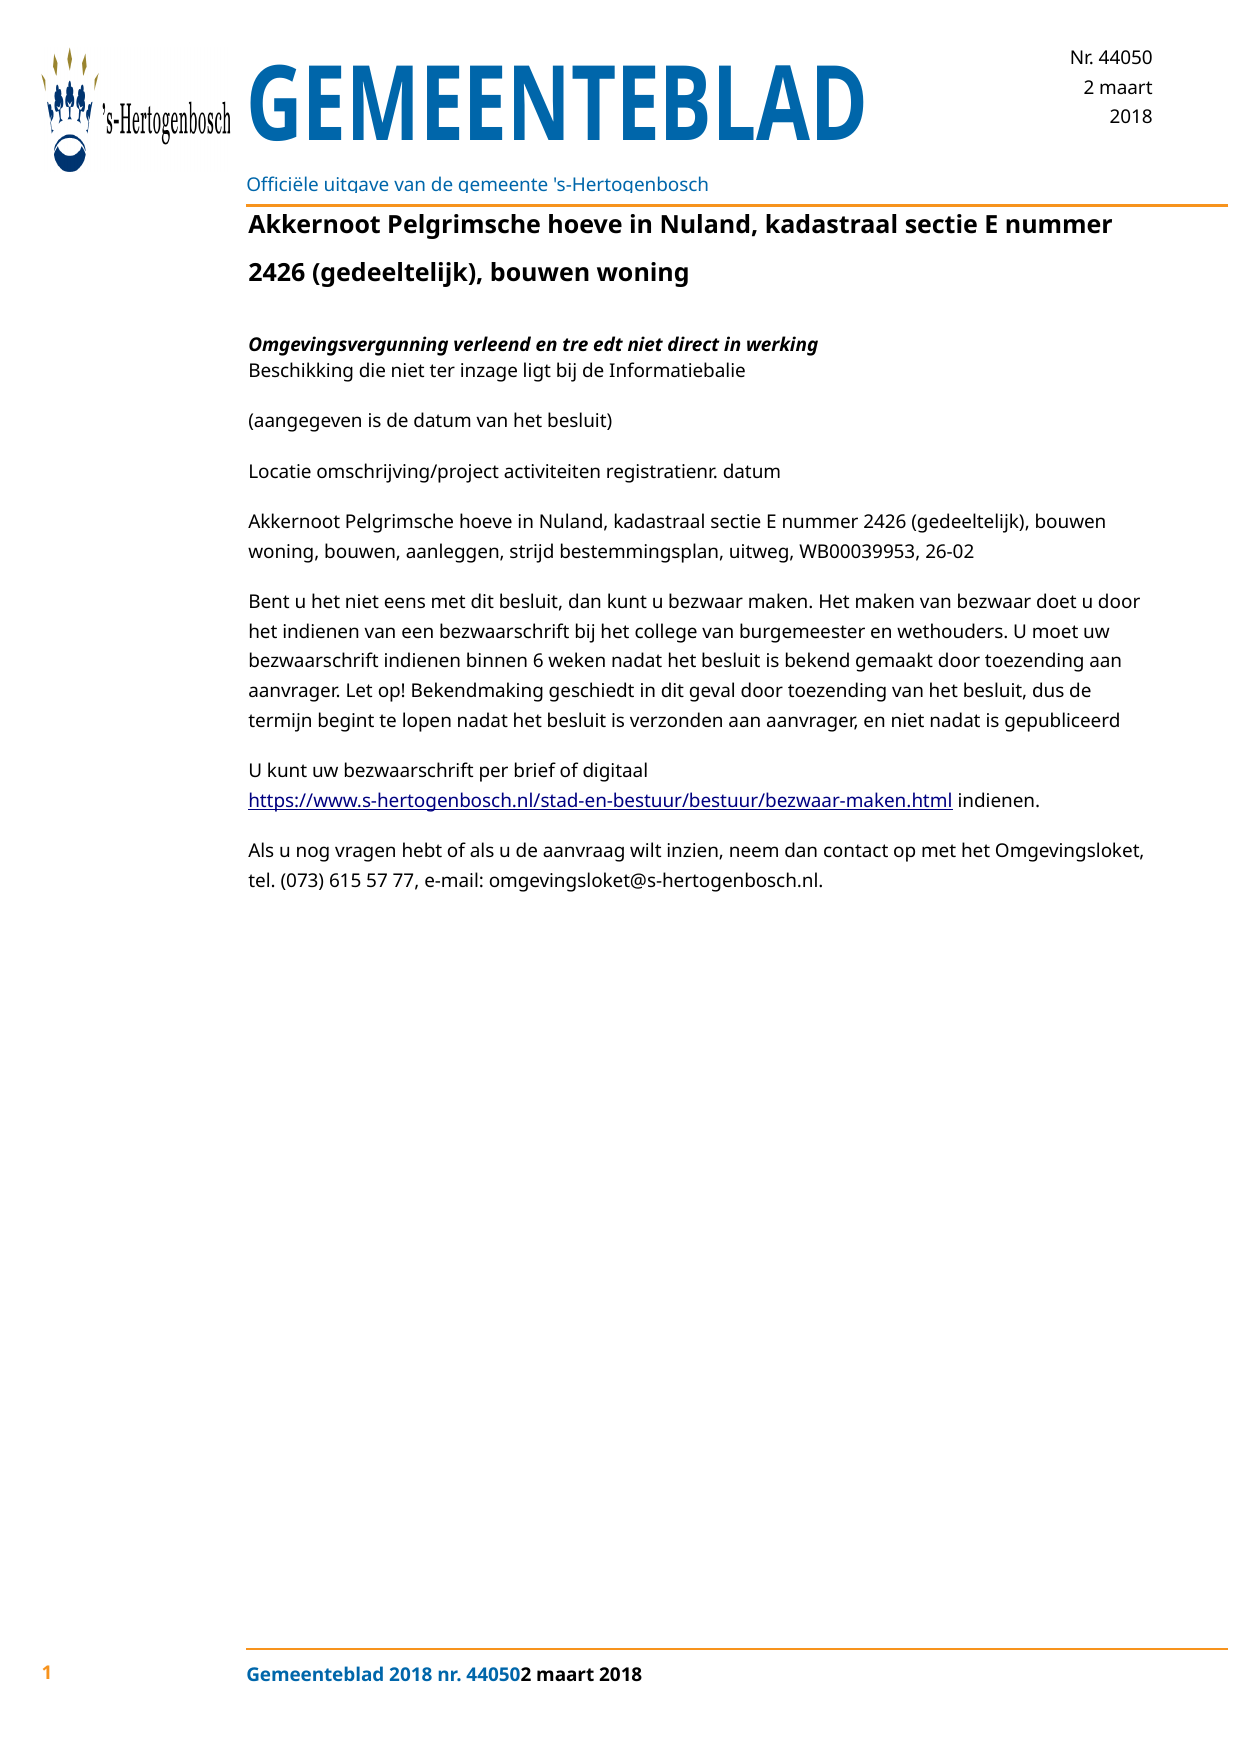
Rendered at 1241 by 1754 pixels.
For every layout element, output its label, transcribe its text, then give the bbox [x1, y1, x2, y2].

picture [41, 47, 231, 172]
text Beschikking die niet ter inzage ligt bij de Informatiebalie [248, 357, 1152, 383]
text (aangegeven is de datum van het besluit) [248, 408, 1152, 433]
text Bent u het niet eens met dit besluit, dan kunt u bezwaar maken. Het maken van bezwaar doet u door het indienen van een bezwaarschrift bij het college van burgemeester en wethouders. U moet uw bezwaarschrift indienen binnen 6 weken nadat het besluit is bekend gemaakt door toezending aan aanvrager. Let op! Bekendmaking geschiedt in dit geval door toezending van het besluit, dus de termijn begint te lopen nadat het besluit is verzonden aan aanvrager, en niet nadat is gepubliceerd [248, 588, 1152, 732]
text Akkernoot Pelgrimsche hoeve in Nuland, kadastraal sectie E nummer 2426 (gedeeltelijk), bouwen woning, bouwen, aanleggen, strijd bestemmingsplan, uitweg, WB00039953, 26-02 [248, 508, 1152, 564]
text Als u nog vragen hebt of als u de aanvraag wilt inzien, neem dan contact op met het Omgevingsloket, tel. (073) 615 57 77, e-mail: omgevingsloket@s-hertogenbosch.nl. [248, 837, 1152, 892]
text Akkernoot Pelgrimsche hoeve in Nuland, kadastraal sectie E nummer 2426 (gedeeltelijk), bouwen woning [248, 207, 1152, 288]
text Omgevingsvergunning verleend en tre edt niet direct in werking [248, 331, 1152, 357]
text Locatie omschrijving/project activiteiten registratienr. datum [248, 458, 1152, 484]
text U kunt uw bezwaarschrift per brief of digitaal https://www.s-hertogenbosch.nl/stad-en-bestuur/bestuur/bezwaar-maken.html indienen. [248, 757, 1152, 812]
